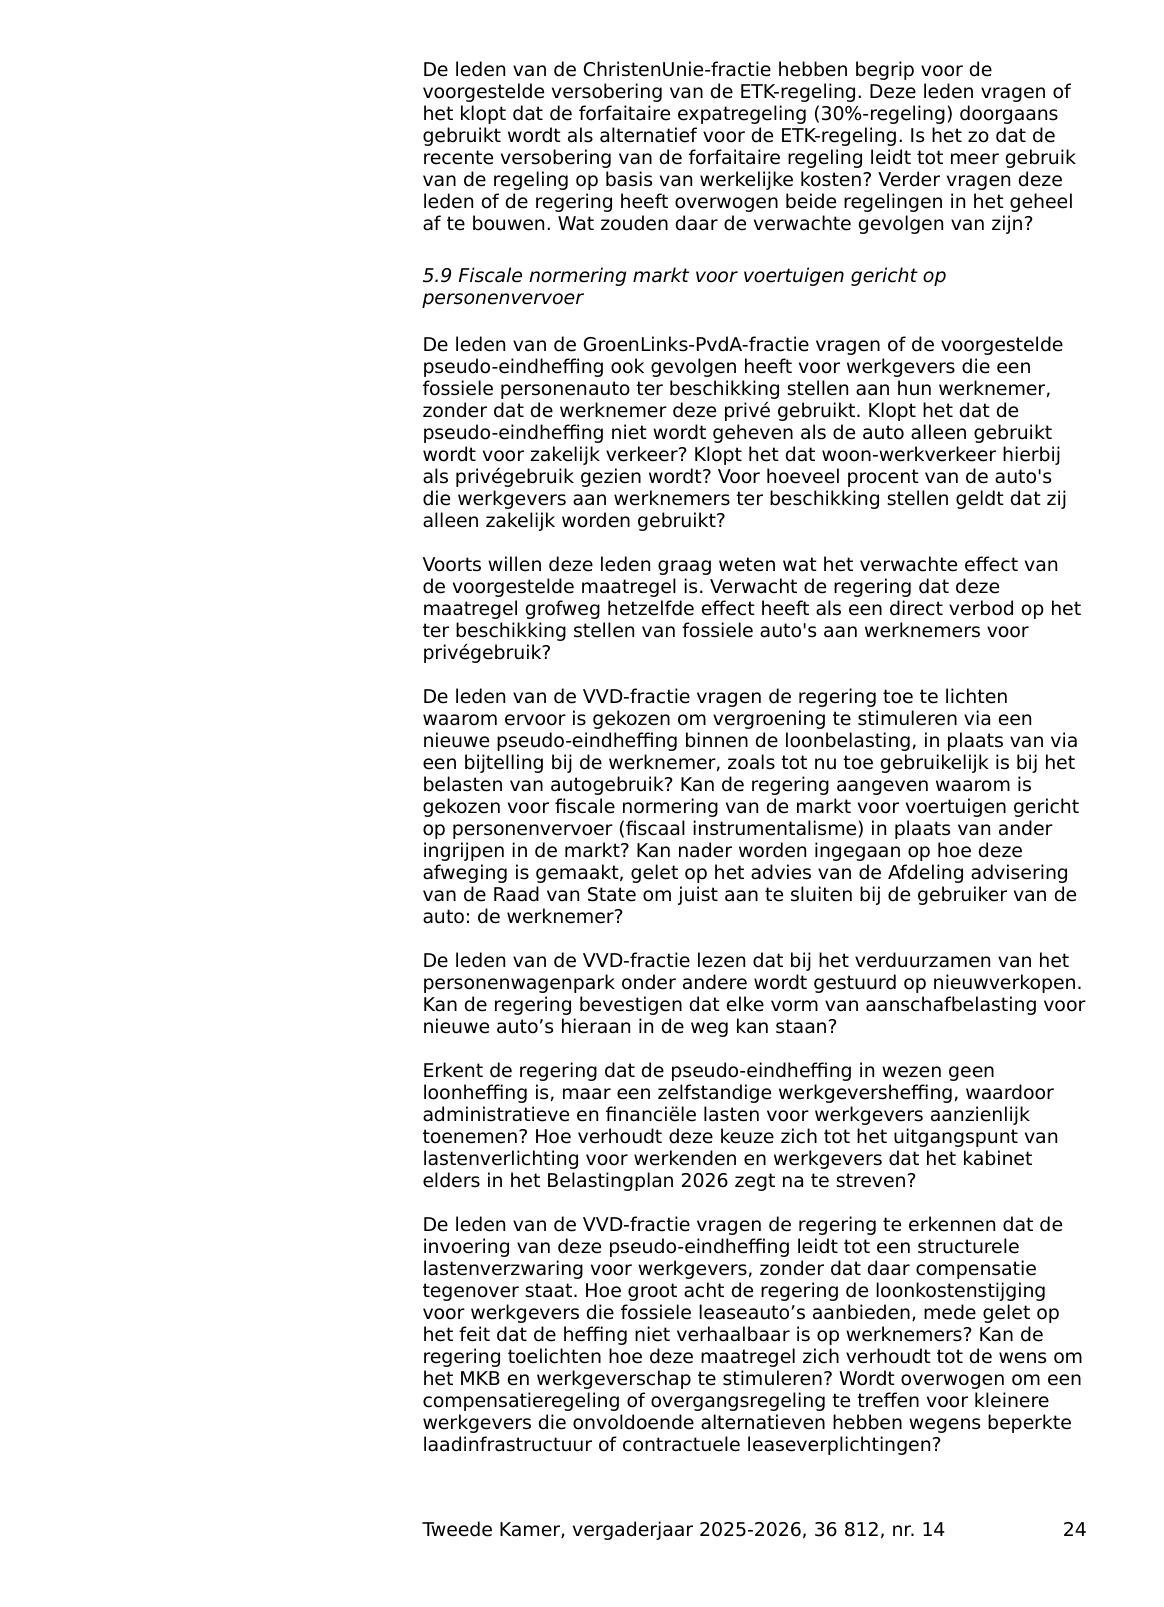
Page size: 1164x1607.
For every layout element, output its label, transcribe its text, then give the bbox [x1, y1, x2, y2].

text De leden van de GroenLinks-PvdA-fractie vragen of de voorgestelde pseudo-eindheffing ook gevolgen heeft voor werkgevers die een fossiele personenauto ter beschikking stellen aan hun werknemer, zonder dat de werknemer deze privé gebruikt. Klopt het dat de pseudo-eindheffing niet wordt geheven als de auto alleen gebruikt wordt voor zakelijk verkeer? Klopt het dat woon-werkverkeer hierbij als privégebruik gezien wordt? Voor hoeveel procent van de auto's die werkgevers aan werknemers ter beschikking stellen geldt dat zij alleen zakelijk worden gebruikt? [422, 334, 1087, 532]
text Voorts willen deze leden graag weten wat het verwachte effect van de voorgestelde maatregel is. Verwacht de regering dat deze maatregel grofweg hetzelfde effect heeft als een direct verbod op het ter beschikking stellen van fossiele auto's aan werknemers voor privégebruik? [422, 554, 1087, 664]
text De leden van de VVD-fractie vragen de regering toe te lichten waarom ervoor is gekozen om vergroening te stimuleren via een nieuwe pseudo-eindheffing binnen de loonbelasting, in plaats van via een bijtelling bij de werknemer, zoals tot nu toe gebruikelijk is bij het belasten van autogebruik? Kan de regering aangeven waarom is gekozen voor fiscale normering van de markt voor voertuigen gericht op personenvervoer (fiscaal instrumentalisme) in plaats van ander ingrijpen in de markt? Kan nader worden ingegaan op hoe deze afweging is gemaakt, gelet op het advies van de Afdeling advisering van de Raad van State om juist aan te sluiten bij de gebruiker van de auto: de werknemer? [422, 686, 1087, 928]
text De leden van de ChristenUnie-fractie hebben begrip voor de voorgestelde versobering van de ETK-regeling. Deze leden vragen of het klopt dat de forfaitaire expatregeling (30%-regeling) doorgaans gebruikt wordt als alternatief voor de ETK-regeling. Is het zo dat de recente versobering van de forfaitaire regeling leidt tot meer gebruik van de regeling op basis van werkelijke kosten? Verder vragen deze leden of de regering heeft overwogen beide regelingen in het geheel af te bouwen. Wat zouden daar de verwachte gevolgen van zijn? [422, 59, 1087, 235]
text Erkent de regering dat de pseudo-eindheffing in wezen geen loonheffing is, maar een zelfstandige werkgeversheffing, waardoor administratieve en financiële lasten voor werkgevers aanzienlijk toenemen? Hoe verhoudt deze keuze zich tot het uitgangspunt van lastenverlichting voor werkenden en werkgevers dat het kabinet elders in het Belastingplan 2026 zegt na te streven? [422, 1060, 1087, 1192]
text De leden van de VVD-fractie vragen de regering te erkennen dat de invoering van deze pseudo-eindheffing leidt tot een structurele lastenverzwaring voor werkgevers, zonder dat daar compensatie tegenover staat. Hoe groot acht de regering de loonkostenstijging voor werkgevers die fossiele leaseauto’s aanbieden, mede gelet op het feit dat de heffing niet verhaalbaar is op werknemers? Kan de regering toelichten hoe deze maatregel zich verhoudt tot de wens om het MKB en werkgeverschap te stimuleren? Wordt overwogen om een compensatieregeling of overgangsregeling te treffen voor kleinere werkgevers die onvoldoende alternatieven hebben wegens beperkte laadinfrastructuur of contractuele leaseverplichtingen? [422, 1214, 1087, 1456]
text De leden van de VVD-fractie lezen dat bij het verduurzamen van het personenwagenpark onder andere wordt gestuurd op nieuwverkopen. Kan de regering bevestigen dat elke vorm van aanschafbelasting voor nieuwe auto’s hieraan in de weg kan staan? [422, 950, 1087, 1038]
subtitle 5.9 Fiscale normering markt voor voertuigen gericht op personenvervoer [422, 265, 1087, 309]
